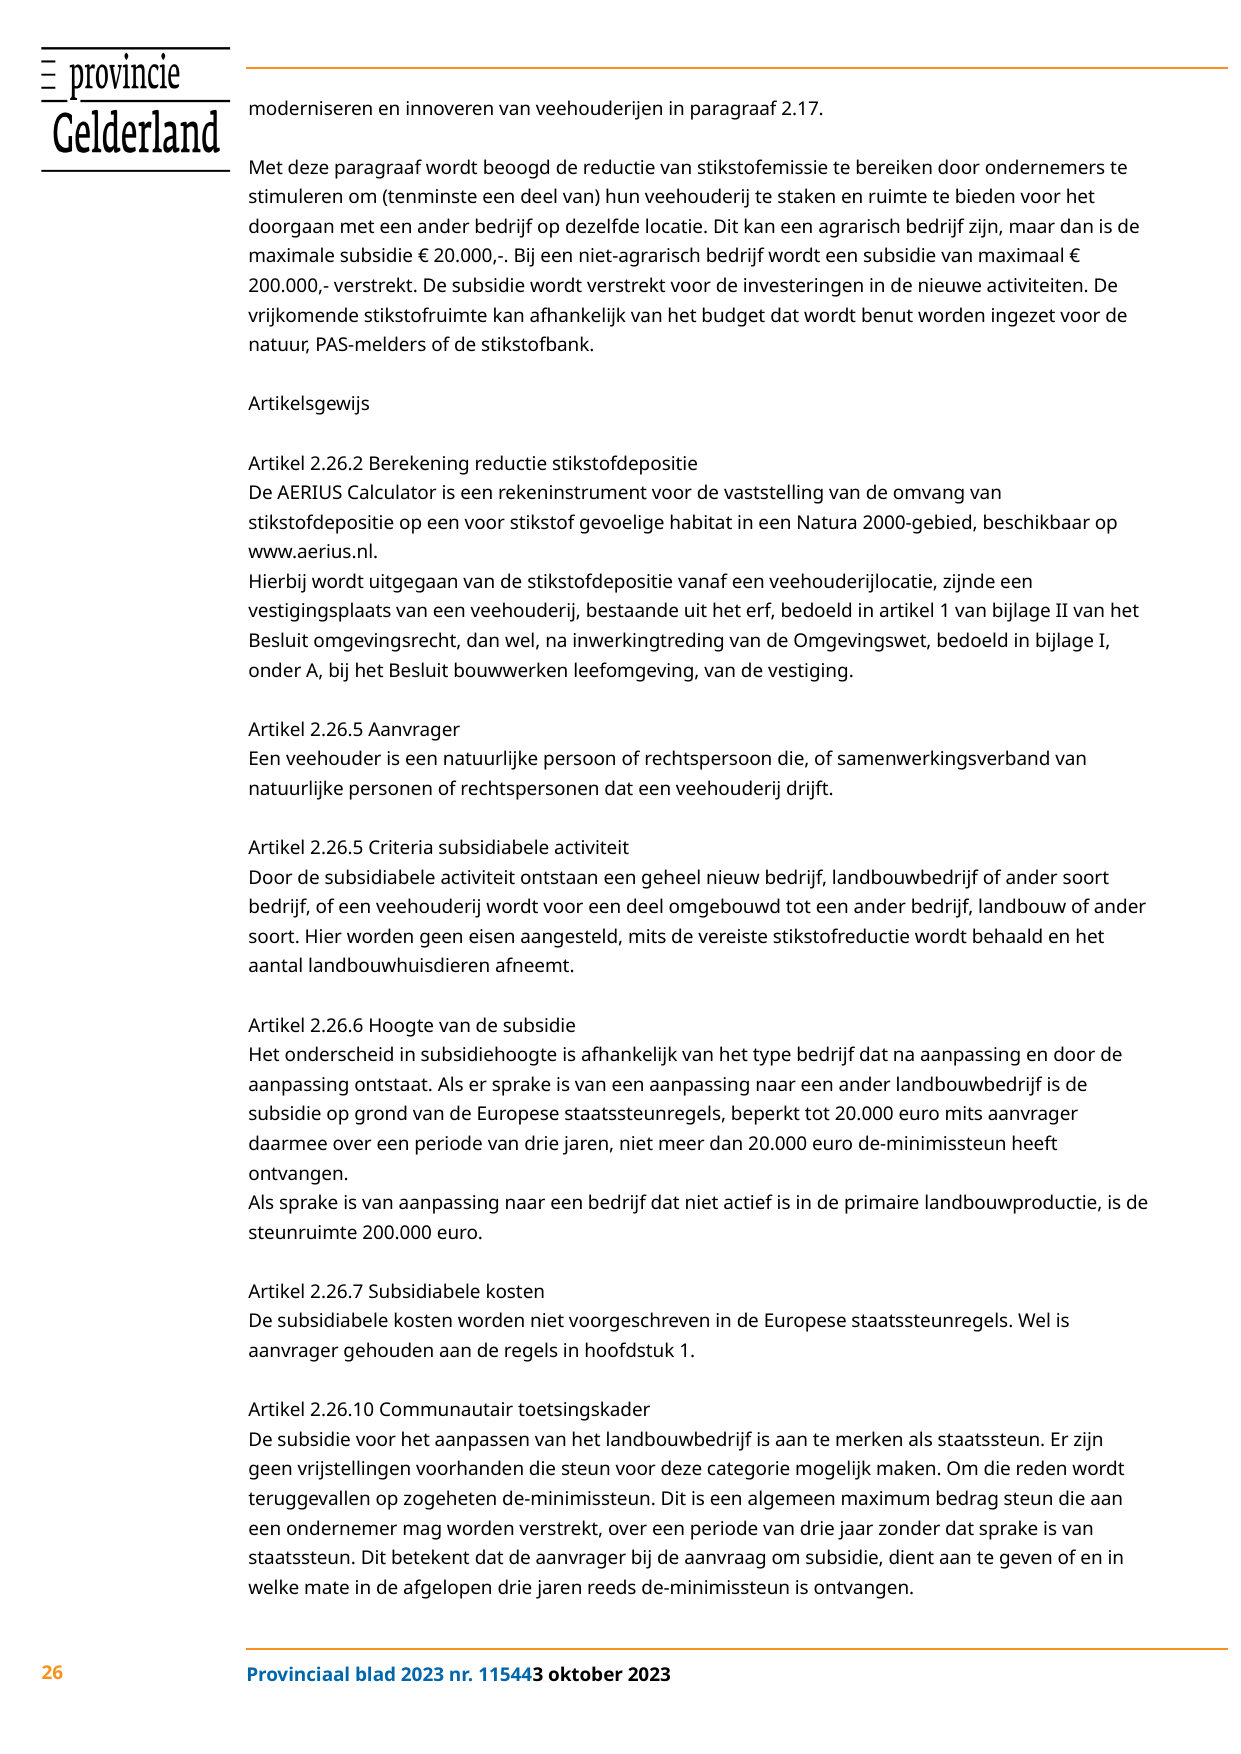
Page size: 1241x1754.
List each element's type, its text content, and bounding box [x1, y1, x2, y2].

text Hierbij wordt uitgegaan van de stikstofdepositie vanaf een veehouderijlocatie, zijnde een vestigingsplaats van een veehouderij, bestaande uit het erf, bedoeld in artikel 1 van bijlage II van het Besluit omgevingsrecht, dan wel, na inwerkingtreding van de Omgevingswet, bedoeld in bijlage I, onder A, bij het Besluit bouwwerken leefomgeving, van de vestiging. [248, 568, 1152, 683]
text Met deze paragraaf wordt beoogd de reductie van stikstofemissie te bereiken door ondernemers te stimuleren om (tenminste een deel van) hun veehouderij te staken en ruimte te bieden voor het doorgaan met een ander bedrijf op dezelfde locatie. Dit kan een agrarisch bedrijf zijn, maar dan is de maximale subsidie € 20.000,-. Bij een niet-agrarisch bedrijf wordt een subsidie van maximaal € 200.000,- verstrekt. De subsidie wordt verstrekt voor de investeringen in de nieuwe activiteiten. De vrijkomende stikstofruimte kan afhankelijk van het budget dat wordt benut worden ingezet voor de natuur, PAS-melders of de stikstofbank. [248, 154, 1152, 357]
text Artikel 2.26.5 Aanvrager [248, 716, 1152, 742]
text Artikel 2.26.5 Criteria subsidiabele activiteit [248, 834, 1152, 860]
text Het onderscheid in subsidiehoogte is afhankelijk van het type bedrijf dat na aanpassing en door de aanpassing ontstaat. Als er sprake is van een aanpassing naar een ander landbouwbedrijf is de subsidie op grond van de Europese staatssteunregels, beperkt tot 20.000 euro mits aanvrager daarmee over een periode van drie jaren, niet meer dan 20.000 euro de-minimissteun heeft ontvangen. [248, 1041, 1152, 1186]
text Artikel 2.26.10 Communautair toetsingskader [248, 1396, 1152, 1422]
text Artikel 2.26.7 Subsidiabele kosten [248, 1278, 1152, 1304]
text Als sprake is van aanpassing naar een bedrijf dat niet actief is in de primaire landbouwproductie, is de steunruimte 200.000 euro. [248, 1189, 1152, 1245]
text Artikelsgewijs [248, 391, 1152, 416]
text moderniseren en innoveren van veehouderijen in paragraaf 2.17. [248, 95, 1152, 121]
text Een veehouder is een natuurlijke persoon of rechtspersoon die, of samenwerkingsverband van natuurlijke personen of rechtspersonen dat een veehouderij drijft. [248, 746, 1152, 801]
text Artikel 2.26.2 Berekening reductie stikstofdepositie [248, 450, 1152, 476]
picture [41, 47, 231, 172]
text De subsidiabele kosten worden niet voorgeschreven in de Europese staatssteunregels. Wel is aanvrager gehouden aan de regels in hoofdstuk 1. [248, 1308, 1152, 1363]
text Artikel 2.26.6 Hoogte van de subsidie [248, 1012, 1152, 1038]
text De AERIUS Calculator is een rekeninstrument voor de vaststelling van de omvang van stikstofdepositie op een voor stikstof gevoelige habitat in een Natura 2000-gebied, beschikbaar op www.aerius.nl. [248, 479, 1152, 564]
text Door de subsidiabele activiteit ontstaan een geheel nieuw bedrijf, landbouwbedrijf of ander soort bedrijf, of een veehouderij wordt voor een deel omgebouwd tot een ander bedrijf, landbouw of ander soort. Hier worden geen eisen aangesteld, mits de vereiste stikstofreductie wordt behaald en het aantal landbouwhuisdieren afneemt. [248, 864, 1152, 978]
text De subsidie voor het aanpassen van het landbouwbedrijf is aan te merken als staatssteun. Er zijn geen vrijstellingen voorhanden die steun voor deze categorie mogelijk maken. Om die reden wordt teruggevallen op zogeheten de-minimissteun. Dit is een algemeen maximum bedrag steun die aan een ondernemer mag worden verstrekt, over een periode van drie jaar zonder dat sprake is van staatssteun. Dit betekent dat de aanvrager bij de aanvraag om subsidie, dient aan te geven of en in welke mate in de afgelopen drie jaren reeds de-minimissteun is ontvangen. [248, 1426, 1152, 1600]
